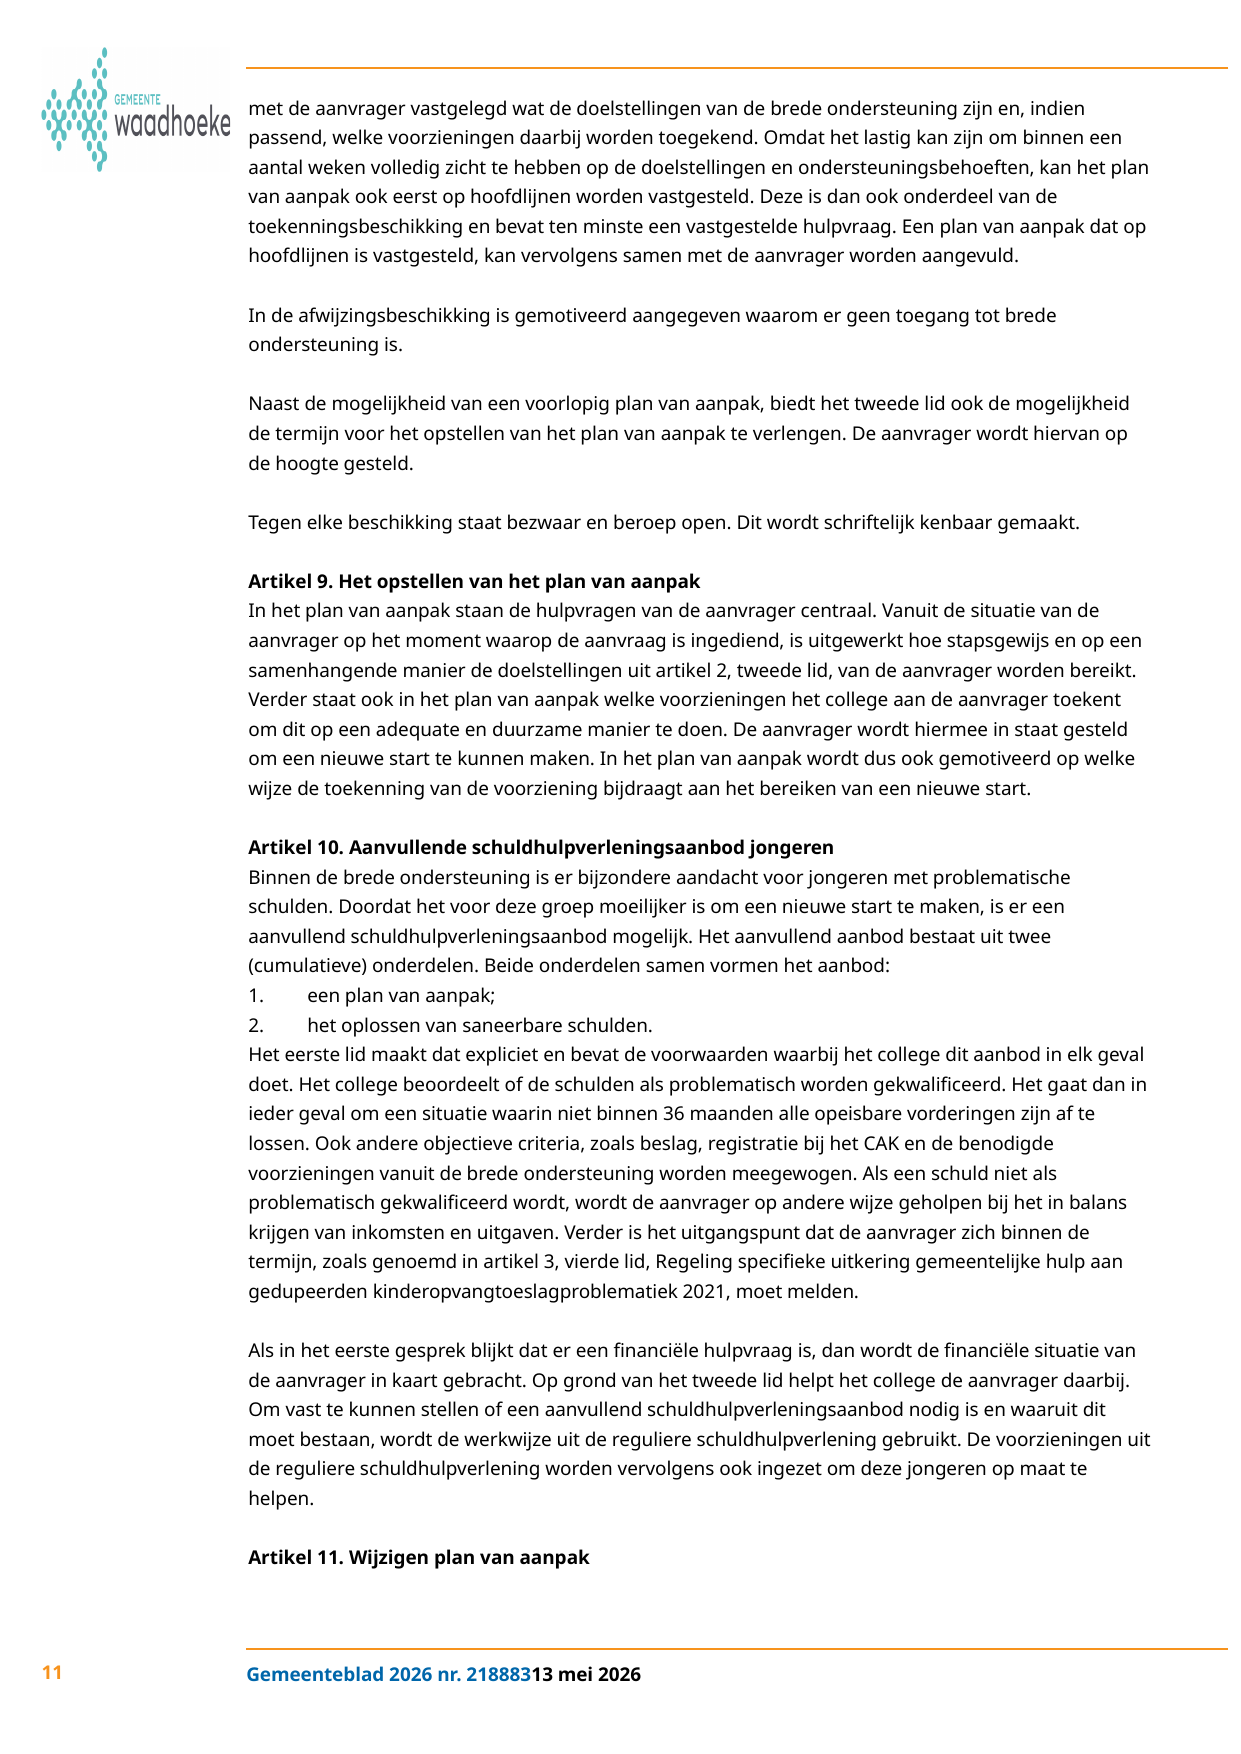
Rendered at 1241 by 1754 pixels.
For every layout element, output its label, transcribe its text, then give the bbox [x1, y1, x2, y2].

picture [41, 47, 231, 172]
list een plan van aanpak; [248, 982, 1152, 1008]
text Artikel 10. Aanvullende schuldhulpverleningsaanbod jongeren [248, 834, 1152, 860]
text In het plan van aanpak staan de hulpvragen van de aanvrager centraal. Vanuit de situatie van de aanvrager op het moment waarop de aanvraag is ingediend, is uitgewerkt hoe stapsgewijs en op een samenhangende manier de doelstellingen uit artikel 2, tweede lid, van de aanvrager worden bereikt. Verder staat ook in het plan van aanpak welke voorzieningen het college aan de aanvrager toekent om dit op een adequate en duurzame manier te doen. De aanvrager wordt hiermee in staat gesteld om een nieuwe start te kunnen maken. In het plan van aanpak wordt dus ook gemotiveerd op welke wijze de toekenning van de voorziening bijdraagt aan het bereiken van een nieuwe start. [248, 598, 1152, 801]
text Artikel 11. Wijzigen plan van aanpak [248, 1544, 1152, 1570]
text Binnen de brede ondersteuning is er bijzondere aandacht voor jongeren met problematische schulden. Doordat het voor deze groep moeilijker is om een nieuwe start te maken, is er een aanvullend schuldhulpverleningsaanbod mogelijk. Het aanvullend aanbod bestaat uit twee (cumulatieve) onderdelen. Beide onderdelen samen vormen het aanbod: [248, 864, 1152, 978]
text met de aanvrager vastgelegd wat de doelstellingen van de brede ondersteuning zijn en, indien passend, welke voorzieningen daarbij worden toegekend. Omdat het lastig kan zijn om binnen een aantal weken volledig zicht te hebben op de doelstellingen en ondersteuningsbehoeften, kan het plan van aanpak ook eerst op hoofdlijnen worden vastgesteld. Deze is dan ook onderdeel van de toekenningsbeschikking en bevat ten minste een vastgestelde hulpvraag. Een plan van aanpak dat op hoofdlijnen is vastgesteld, kan vervolgens samen met de aanvrager worden aangevuld. [248, 95, 1152, 268]
text Artikel 9. Het opstellen van het plan van aanpak [248, 568, 1152, 594]
text In de afwijzingsbeschikking is gemotiveerd aangegeven waarom er geen toegang tot brede ondersteuning is. [248, 302, 1152, 357]
text Het eerste lid maakt dat expliciet en bevat de voorwaarden waarbij het college dit aanbod in elk geval doet. Het college beoordeelt of de schulden als problematisch worden gekwalificeerd. Het gaat dan in ieder geval om een situatie waarin niet binnen 36 maanden alle opeisbare vorderingen zijn af te lossen. Ook andere objectieve criteria, zoals beslag, registratie bij het CAK en de benodigde voorzieningen vanuit de brede ondersteuning worden meegewogen. Als een schuld niet als problematisch gekwalificeerd wordt, wordt de aanvrager op andere wijze geholpen bij het in balans krijgen van inkomsten en uitgaven. Verder is het uitgangspunt dat de aanvrager zich binnen de termijn, zoals genoemd in artikel 3, vierde lid, Regeling specifieke uitkering gemeentelijke hulp aan gedupeerden kinderopvangtoeslagproblematiek 2021, moet melden. [248, 1041, 1152, 1304]
text Als in het eerste gesprek blijkt dat er een financiële hulpvraag is, dan wordt de financiële situatie van de aanvrager in kaart gebracht. Op grond van het tweede lid helpt het college de aanvrager daarbij. Om vast te kunnen stellen of een aanvullend schuldhulpverleningsaanbod nodig is en waaruit dit moet bestaan, wordt de werkwijze uit de reguliere schuldhulpverlening gebruikt. De voorzieningen uit de reguliere schuldhulpverlening worden vervolgens ook ingezet om deze jongeren op maat te helpen. [248, 1337, 1152, 1511]
text Tegen elke beschikking staat bezwaar en beroep open. Dit wordt schriftelijk kenbaar gemaakt. [248, 509, 1152, 535]
list het oplossen van saneerbare schulden. [248, 1012, 1152, 1038]
text Naast de mogelijkheid van een voorlopig plan van aanpak, biedt het tweede lid ook de mogelijkheid de termijn voor het opstellen van het plan van aanpak te verlengen. De aanvrager wordt hiervan op de hoogte gesteld. [248, 391, 1152, 476]
